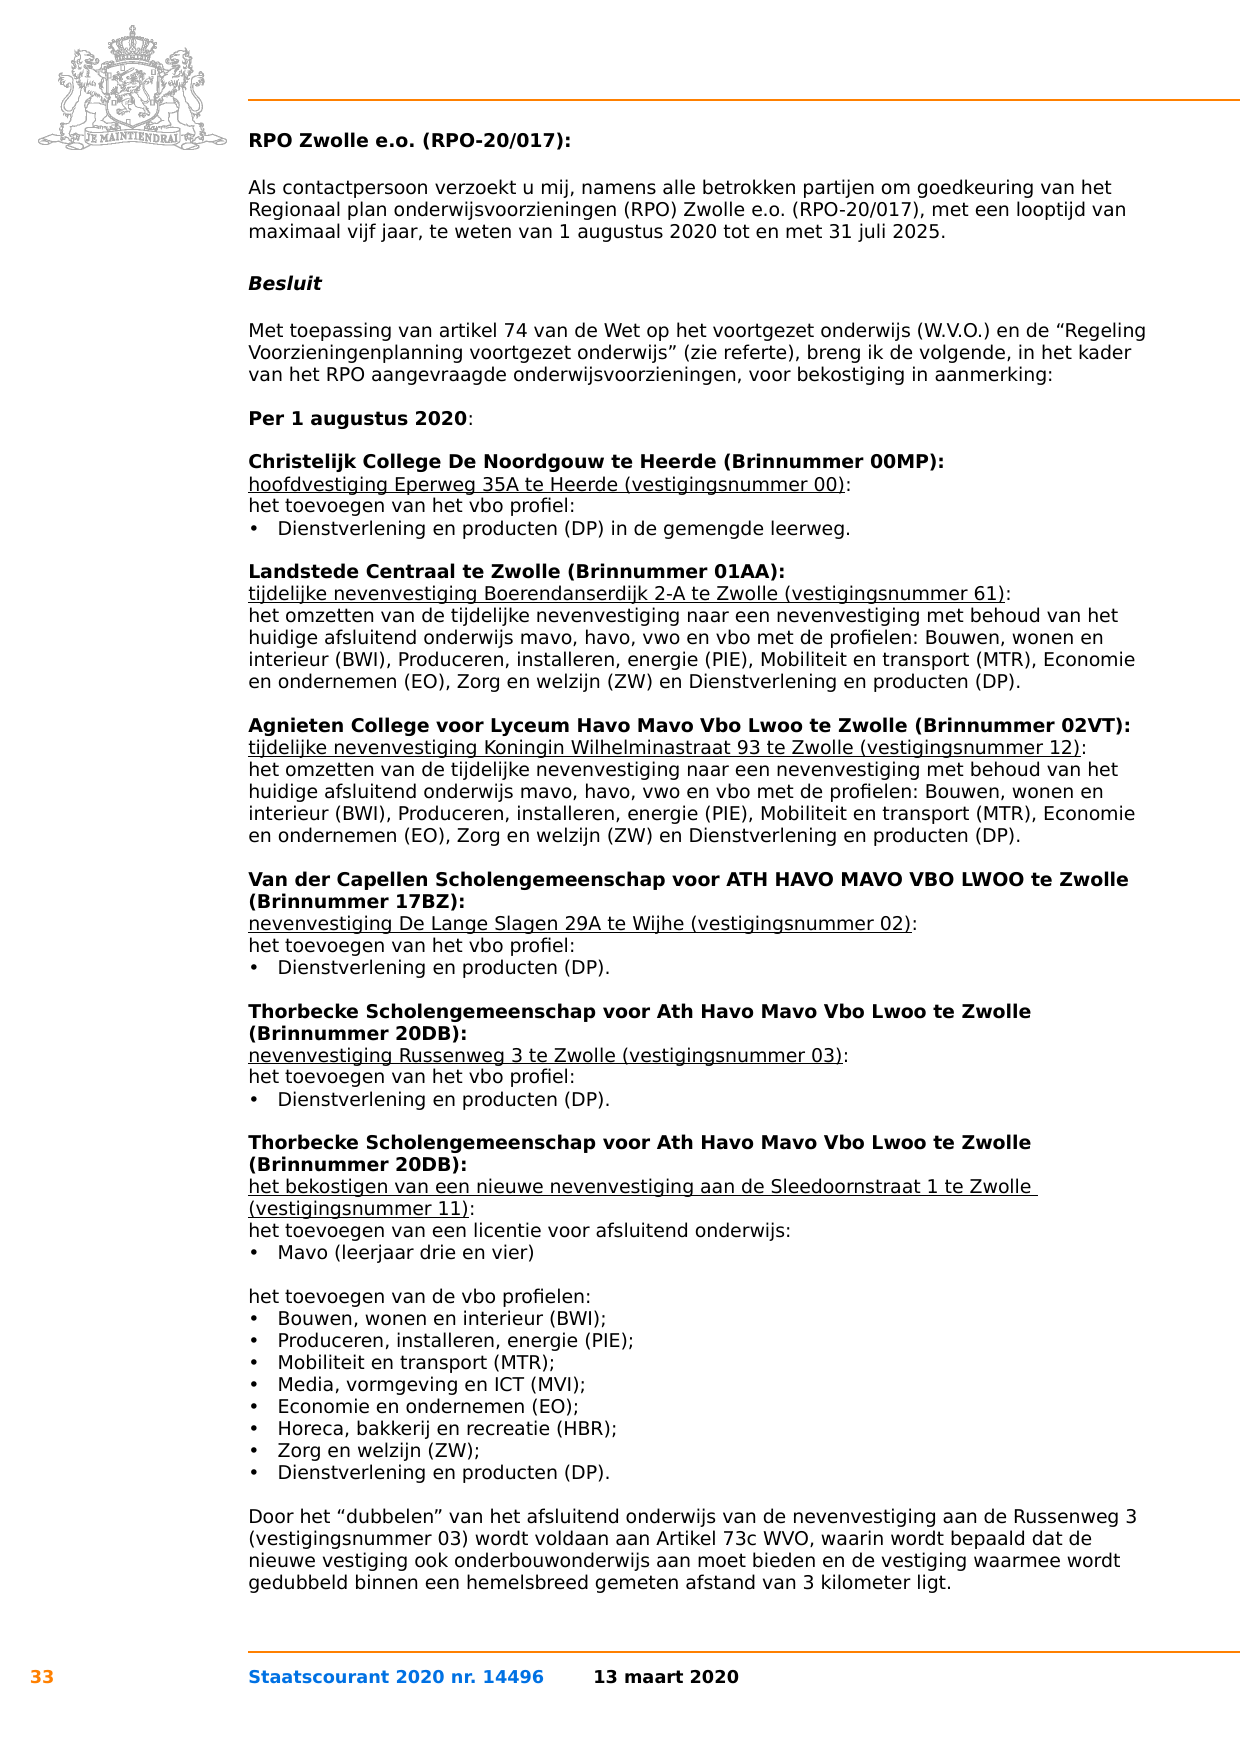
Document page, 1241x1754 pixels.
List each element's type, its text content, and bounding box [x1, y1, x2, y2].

text nevenvestiging Russenweg 3 te Zwolle (vestigingsnummer 03): [248, 1044, 1163, 1066]
text • Dienstverlening en producten (DP). [248, 957, 1163, 979]
text Christelijk College De Noordgouw te Heerde (Brinnummer 00MP): [248, 451, 1163, 473]
text • Zorg en welzijn (ZW); [248, 1440, 1163, 1462]
text • Dienstverlening en producten (DP). [248, 1462, 1163, 1484]
text Thorbecke Scholengemeenschap voor Ath Havo Mavo Vbo Lwoo te Zwolle (Brinnummer 20DB): [248, 1132, 1163, 1176]
text • Dienstverlening en producten (DP). [248, 1088, 1163, 1110]
text • Mobiliteit en transport (MTR); [248, 1352, 1163, 1374]
text nevenvestiging De Lange Slagen 29A te Wijhe (vestigingsnummer 02): [248, 913, 1163, 935]
text het toevoegen van een licentie voor afsluitend onderwijs: [248, 1220, 1163, 1242]
text Per 1 augustus 2020: [248, 408, 1163, 429]
text Van der Capellen Scholengemeenschap voor ATH HAVO MAVO VBO LWOO te Zwolle (Brinnummer 17BZ): [248, 869, 1163, 913]
text Thorbecke Scholengemeenschap voor Ath Havo Mavo Vbo Lwoo te Zwolle (Brinnummer 20DB): [248, 1001, 1163, 1044]
text hoofdvestiging Eperweg 35A te Heerde (vestigingsnummer 00): [248, 473, 1163, 495]
picture [38, 25, 227, 150]
text • Economie en ondernemen (EO); [248, 1396, 1163, 1418]
text het toevoegen van het vbo profiel: [248, 1066, 1163, 1088]
text Agnieten College voor Lyceum Havo Mavo Vbo Lwoo te Zwolle (Brinnummer 02VT): [248, 715, 1163, 737]
text • Produceren, installeren, energie (PIE); [248, 1330, 1163, 1352]
text • Dienstverlening en producten (DP) in de gemengde leerweg. [248, 517, 1163, 539]
text Landstede Centraal te Zwolle (Brinnummer 01AA): [248, 561, 1163, 583]
text het omzetten van de tijdelijke nevenvestiging naar een nevenvestiging met behoud van het huidige afsluitend onderwijs mavo, havo, vwo en vbo met de profielen: Bouwen, wonen en interieur (BWI), Produceren, installeren, energie (PIE), Mobiliteit en transport (MTR), Economie en ondernemen (EO), Zorg en welzijn (ZW) en Dienstverlening en producten (DP). [248, 759, 1163, 847]
text Als contactpersoon verzoekt u mij, namens alle betrokken partijen om goedkeuring van het Regionaal plan onderwijsvoorzieningen (RPO) Zwolle e.o. (RPO-20/017), met een looptijd van maximaal vijf jaar, te weten van 1 augustus 2020 tot en met 31 juli 2025. [248, 177, 1163, 243]
text het toevoegen van de vbo profielen: [248, 1286, 1163, 1308]
text het toevoegen van het vbo profiel: [248, 935, 1163, 957]
text • Bouwen, wonen en interieur (BWI); [248, 1308, 1163, 1330]
text Door het “dubbelen” van het afsluitend onderwijs van de nevenvestiging aan de Russenweg 3 (vestigingsnummer 03) wordt voldaan aan Artikel 73c WVO, waarin wordt bepaald dat de nieuwe vestiging ook onderbouwonderwijs aan moet bieden en de vestiging waarmee wordt gedubbeld binnen een hemelsbreed gemeten afstand van 3 kilometer ligt. [248, 1506, 1163, 1594]
subtitle Besluit [248, 273, 1163, 295]
text het omzetten van de tijdelijke nevenvestiging naar een nevenvestiging met behoud van het huidige afsluitend onderwijs mavo, havo, vwo en vbo met de profielen: Bouwen, wonen en interieur (BWI), Produceren, installeren, energie (PIE), Mobiliteit en transport (MTR), Economie en ondernemen (EO), Zorg en welzijn (ZW) en Dienstverlening en producten (DP). [248, 605, 1163, 693]
text het toevoegen van het vbo profiel: [248, 495, 1163, 517]
text • Mavo (leerjaar drie en vier) [248, 1242, 1163, 1264]
text • Media, vormgeving en ICT (MVI); [248, 1374, 1163, 1396]
text tijdelijke nevenvestiging Koningin Wilhelminastraat 93 te Zwolle (vestigingsnummer 12): [248, 737, 1163, 759]
text Met toepassing van artikel 74 van de Wet op het voortgezet onderwijs (W.V.O.) en de “Regeling Voorzieningenplanning voortgezet onderwijs” (zie referte), breng ik de volgende, in het kader van het RPO aangevraagde onderwijsvoorzieningen, voor bekostiging in aanmerking: [248, 320, 1163, 386]
text het bekostigen van een nieuwe nevenvestiging aan de Sleedoornstraat 1 te Zwolle (vestigingsnummer 11): [248, 1176, 1163, 1220]
text • Horeca, bakkerij en recreatie (HBR); [248, 1418, 1163, 1440]
text tijdelijke nevenvestiging Boerendanserdijk 2-A te Zwolle (vestigingsnummer 61): [248, 583, 1163, 605]
subtitle RPO Zwolle e.o. (RPO-20/017): [248, 130, 1163, 152]
